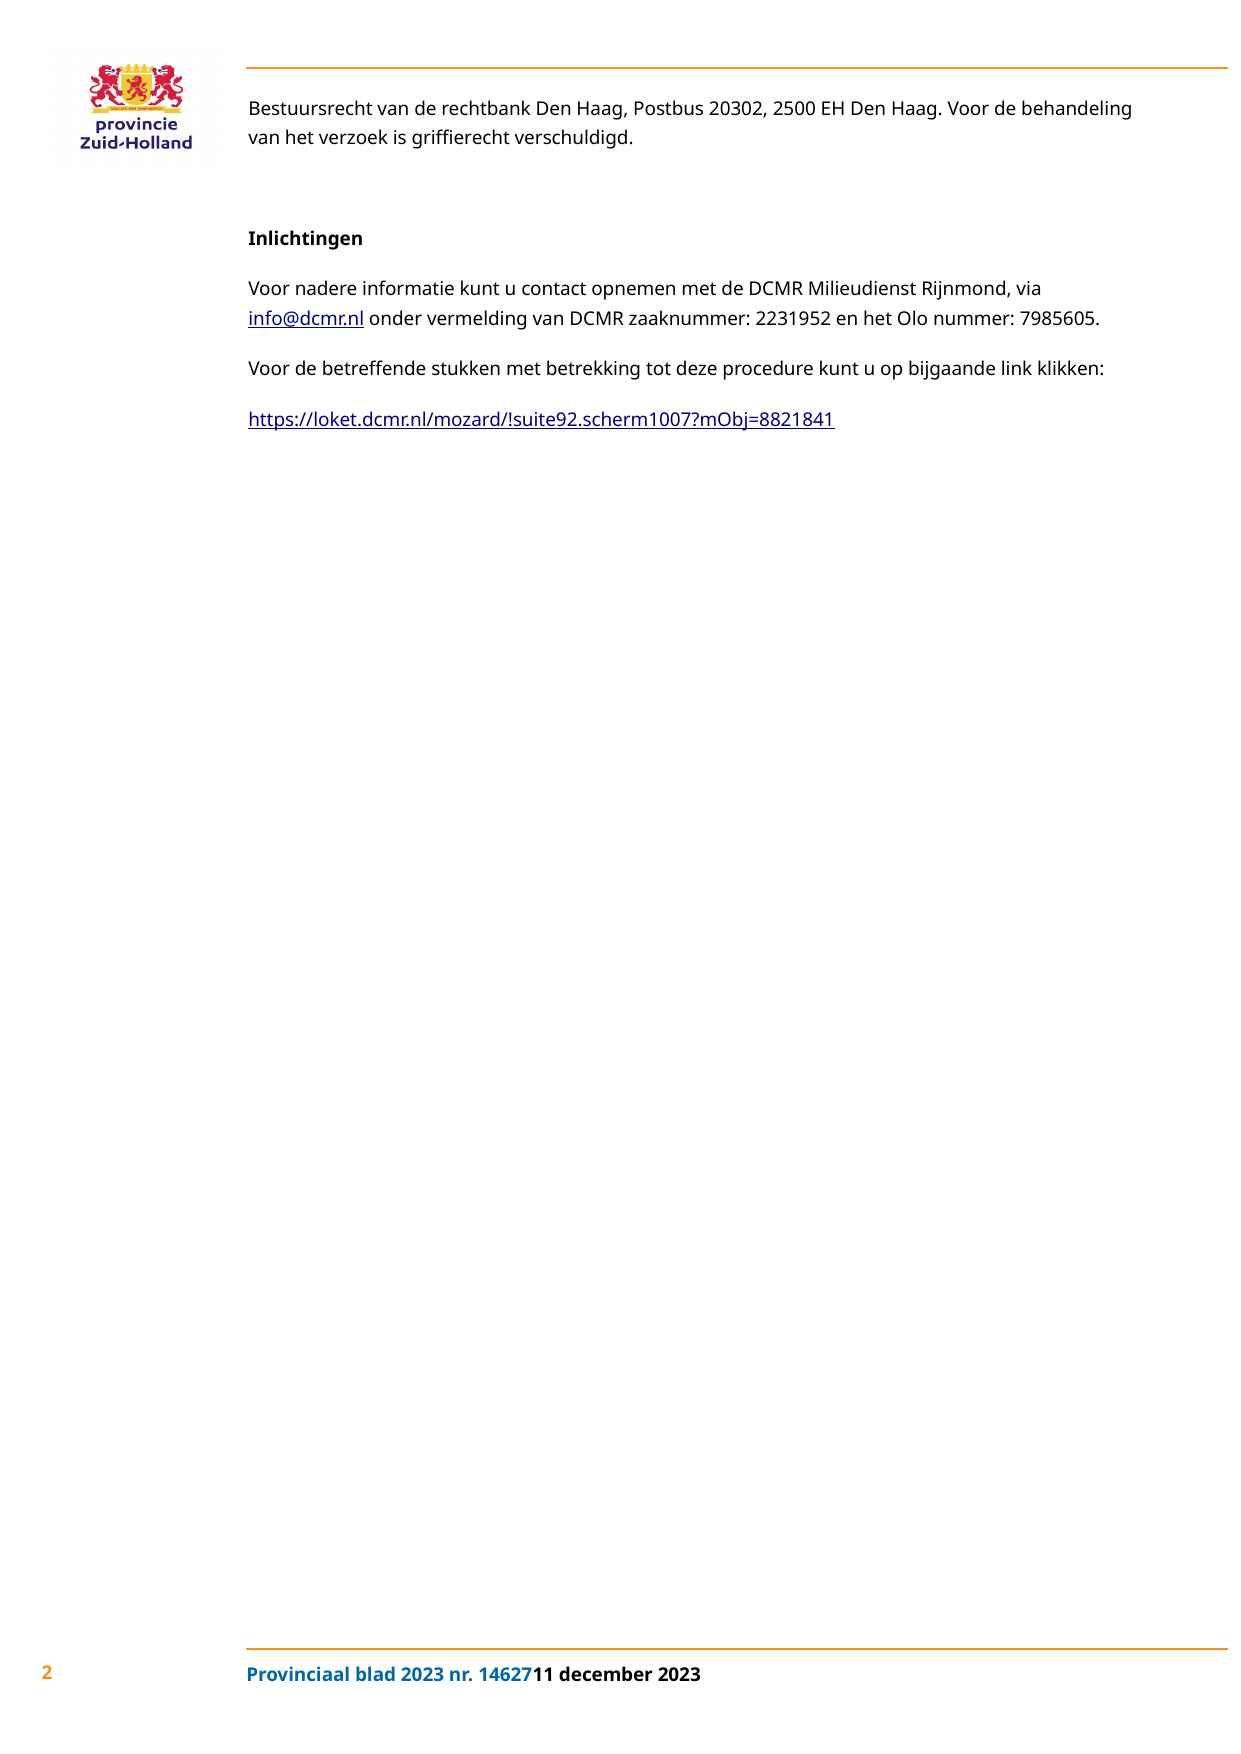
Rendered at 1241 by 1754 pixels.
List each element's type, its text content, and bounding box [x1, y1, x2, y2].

text Inlichtingen [248, 225, 1152, 251]
text Voor de betreffende stukken met betrekking tot deze procedure kunt u op bijgaande link klikken: [248, 356, 1152, 381]
picture [41, 47, 231, 172]
text Voor nadere informatie kunt u contact opnemen met de DCMR Milieudienst Rijnmond, via info@dcmr.nl onder vermelding van DCMR zaaknummer: 2231952 en het Olo nummer: 7985605. [248, 276, 1152, 331]
text Bestuursrecht van de rechtbank Den Haag, Postbus 20302, 2500 EH Den Haag. Voor de behandeling van het verzoek is griffierecht verschuldigd. [248, 95, 1152, 150]
text https://loket.dcmr.nl/mozard/!suite92.scherm1007?mObj=8821841 [248, 406, 1152, 432]
